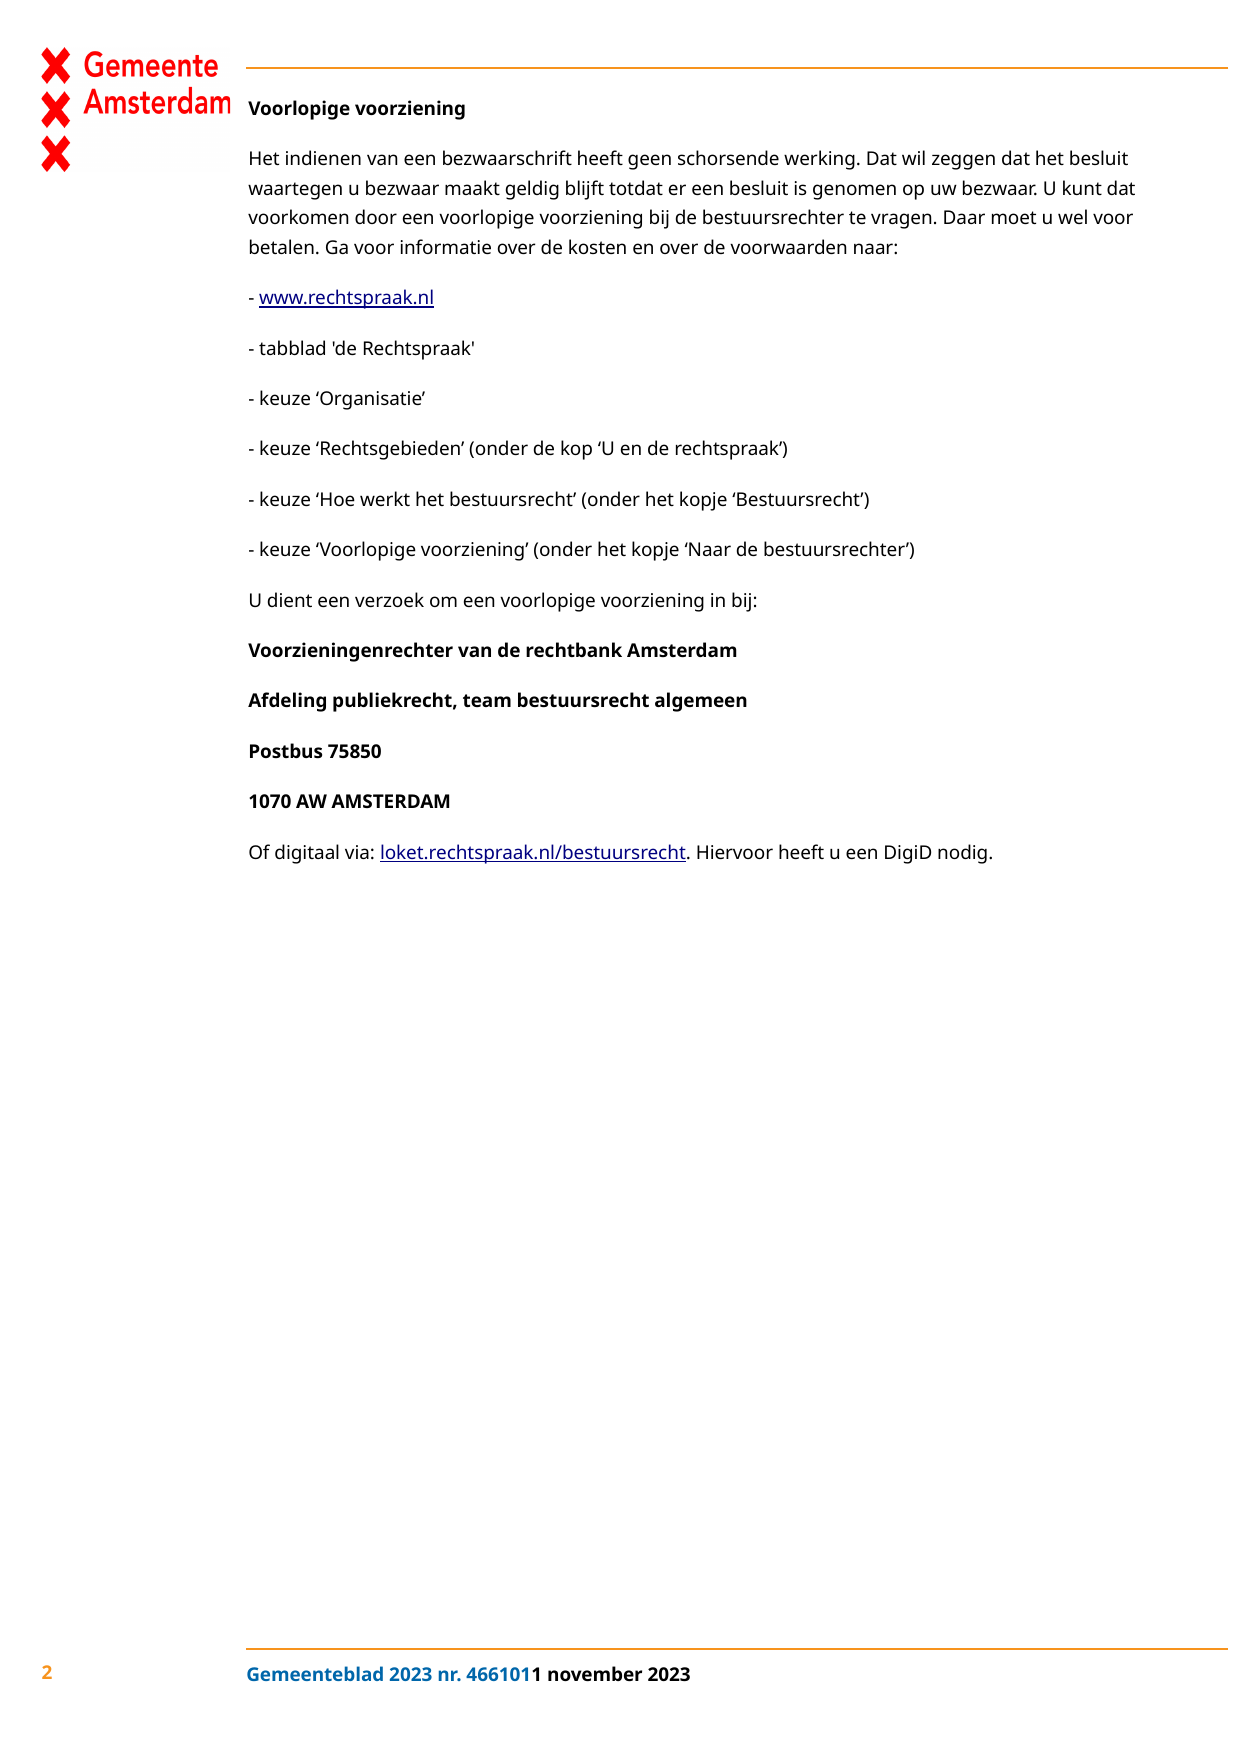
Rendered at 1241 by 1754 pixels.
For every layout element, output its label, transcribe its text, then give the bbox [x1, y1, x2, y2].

text Of digitaal via: loket.rechtspraak.nl/bestuursrecht. Hiervoor heeft u een DigiD nodig. [248, 839, 1152, 865]
text Voorlopige voorziening [248, 95, 1152, 121]
text - keuze ‘Rechtsgebieden’ (onder de kop ‘U en de rechtspraak’) [248, 436, 1152, 461]
text Postbus 75850 [248, 738, 1152, 764]
text 1070 AW AMSTERDAM [248, 788, 1152, 814]
text Afdeling publiekrecht, team bestuursrecht algemeen [248, 688, 1152, 713]
text - keuze ‘Organisatie’ [248, 385, 1152, 411]
text - keuze ‘Hoe werkt het bestuursrecht’ (onder het kopje ‘Bestuursrecht’) [248, 486, 1152, 512]
text U dient een verzoek om een voorlopige voorziening in bij: [248, 587, 1152, 613]
text - keuze ‘Voorlopige voorziening’ (onder het kopje ‘Naar de bestuursrechter’) [248, 536, 1152, 562]
picture [41, 47, 231, 172]
text - www.rechtspraak.nl [248, 284, 1152, 310]
text Het indienen van een bezwaarschrift heeft geen schorsende werking. Dat wil zeggen dat het besluit waartegen u bezwaar maakt geldig blijft totdat er een besluit is genomen op uw bezwaar. U kunt dat voorkomen door een voorlopige voorziening bij de bestuursrechter te vragen. Daar moet u wel voor betalen. Ga voor informatie over de kosten en over de voorwaarden naar: [248, 145, 1152, 260]
text Voorzieningenrechter van de rechtbank Amsterdam [248, 637, 1152, 663]
text - tabblad 'de Rechtspraak' [248, 335, 1152, 361]
